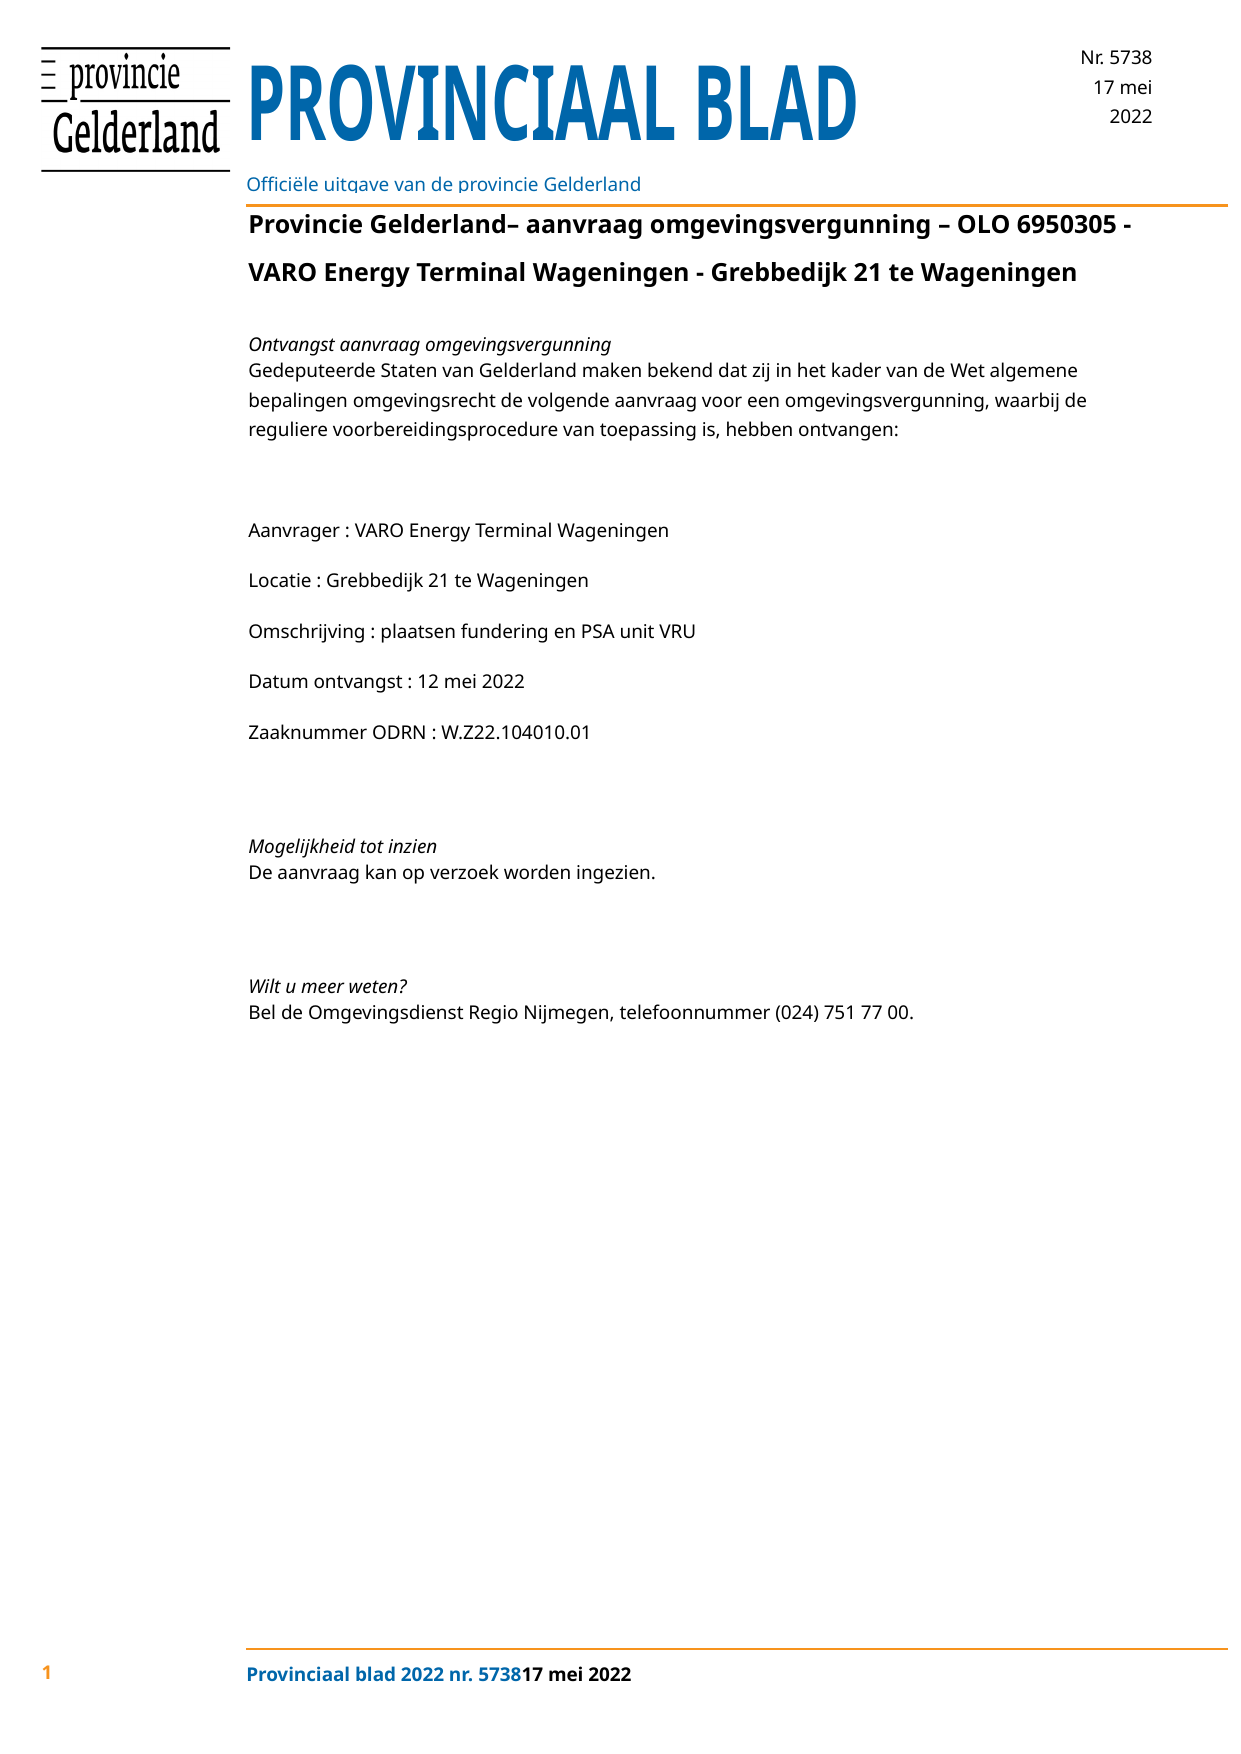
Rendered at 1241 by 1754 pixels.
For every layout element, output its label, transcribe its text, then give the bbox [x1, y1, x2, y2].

text Mogelijkheid tot inzien [248, 833, 1152, 859]
text Omschrijving : plaatsen fundering en PSA unit VRU [248, 618, 1152, 644]
text Aanvrager : VARO Energy Terminal Wageningen [248, 517, 1152, 543]
text De aanvraag kan op verzoek worden ingezien. [248, 859, 1152, 885]
text Wilt u meer weten? [248, 973, 1152, 999]
text Ontvangst aanvraag omgevingsvergunning [248, 331, 1152, 357]
text Provincie Gelderland– aanvraag omgevingsvergunning – OLO 6950305 - VARO Energy Terminal Wageningen - Grebbedijk 21 te Wageningen [248, 207, 1152, 288]
text Bel de Omgevingsdienst Regio Nijmegen, telefoonnummer (024) 751 77 00. [248, 999, 1152, 1025]
picture [41, 47, 231, 172]
text Locatie : Grebbedijk 21 te Wageningen [248, 568, 1152, 593]
text Gedeputeerde Staten van Gelderland maken bekend dat zij in het kader van de Wet algemene bepalingen omgevingsrecht de volgende aanvraag voor een omgevingsvergunning, waarbij de reguliere voorbereidingsprocedure van toepassing is, hebben ontvangen: [248, 357, 1152, 442]
text Datum ontvangst : 12 mei 2022 [248, 668, 1152, 694]
text Zaaknummer ODRN : W.Z22.104010.01 [248, 719, 1152, 744]
